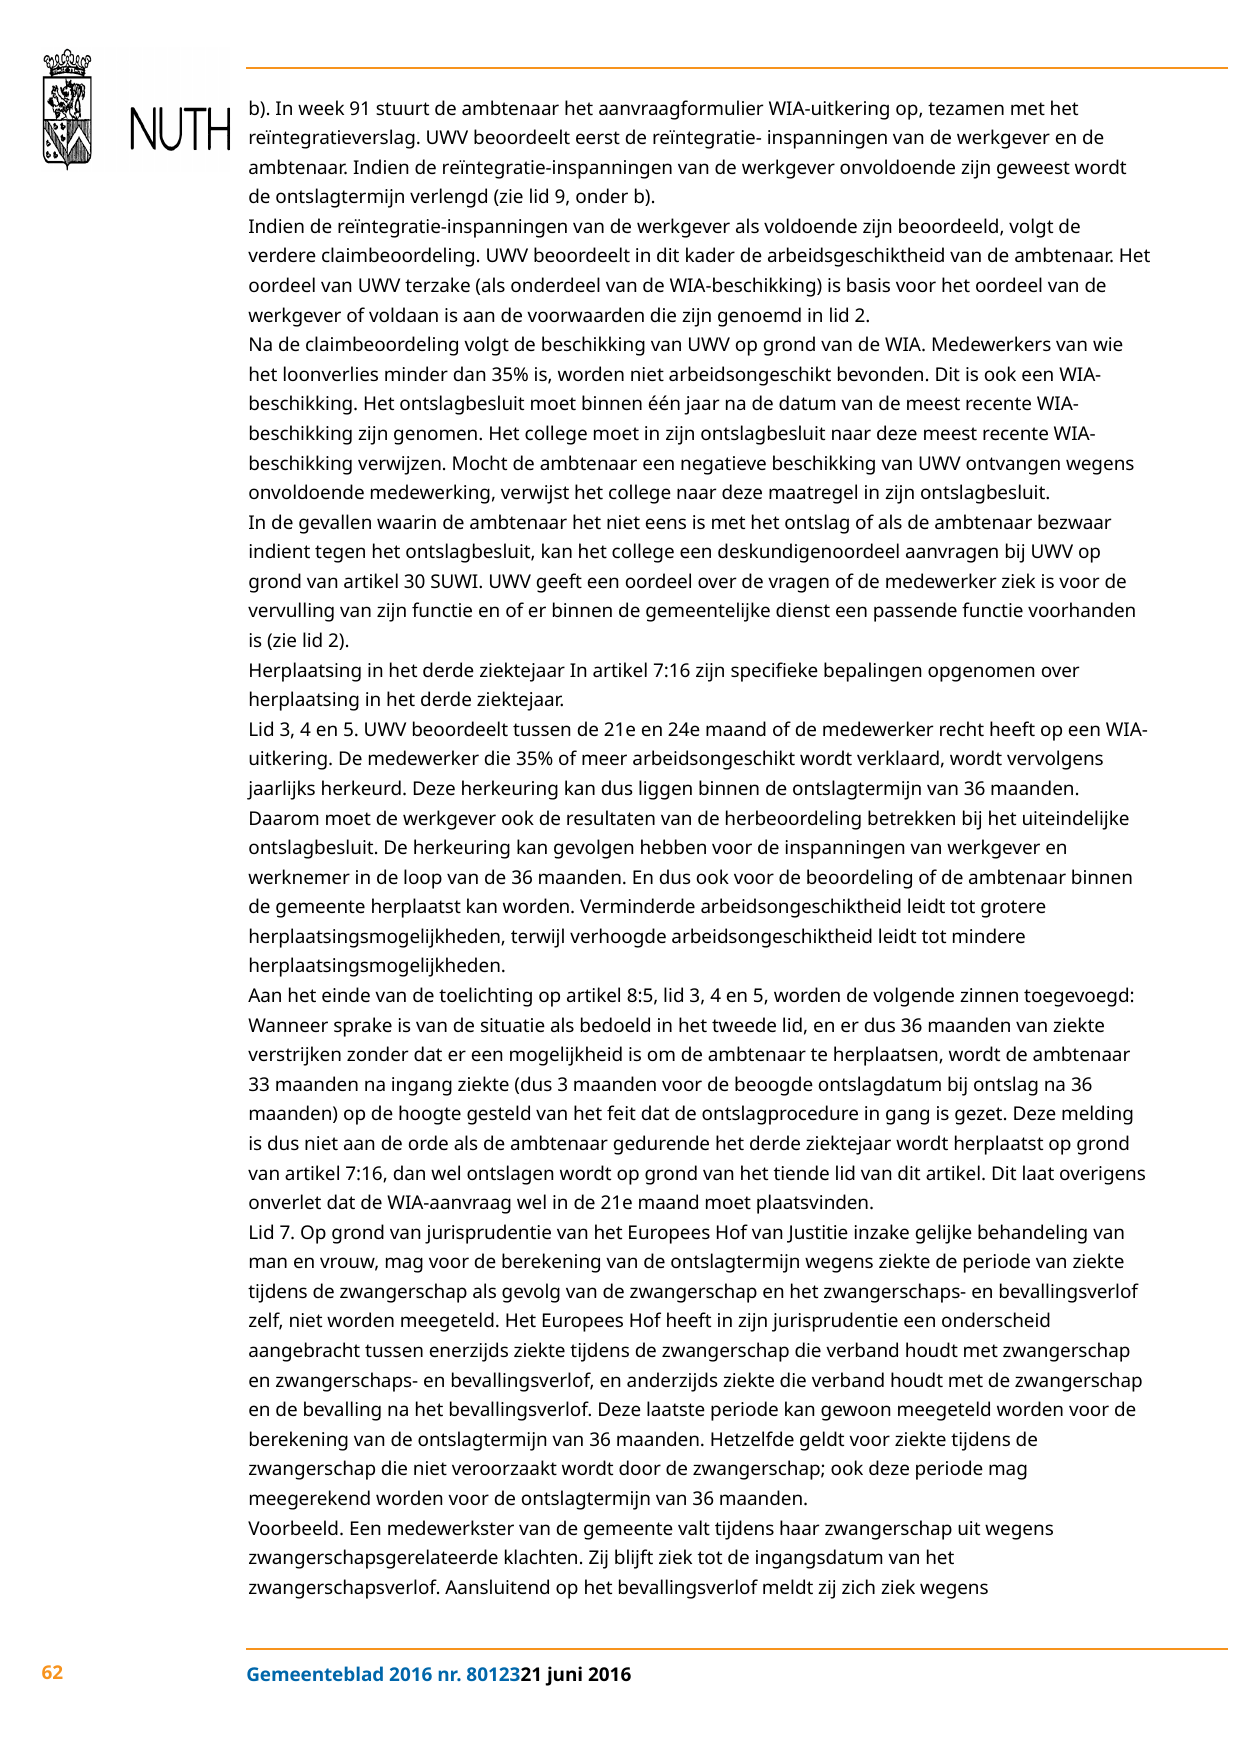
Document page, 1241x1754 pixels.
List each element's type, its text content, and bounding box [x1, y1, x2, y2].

text In de gevallen waarin de ambtenaar het niet eens is met het ontslag of als de ambtenaar bezwaar indient tegen het ontslagbesluit, kan het college een deskundigenoordeel aanvragen bij UWV op grond van artikel 30 SUWI. UWV geeft een oordeel over de vragen of de medewerker ziek is voor de vervulling van zijn functie en of er binnen de gemeentelijke dienst een passende functie voorhanden is (zie lid 2). [248, 509, 1152, 653]
text Lid 3, 4 en 5. UWV beoordeelt tussen de 21e en 24e maand of de medewerker recht heeft op een WIA-uitkering. De medewerker die 35% of meer arbeidsongeschikt wordt verklaard, wordt vervolgens jaarlijks herkeurd. Deze herkeuring kan dus liggen binnen de ontslagtermijn van 36 maanden. Daarom moet de werkgever ook de resultaten van de herbeoordeling betrekken bij het uiteindelijke ontslagbesluit. De herkeuring kan gevolgen hebben voor de inspanningen van werkgever en werknemer in de loop van de 36 maanden. En dus ook voor de beoordeling of de ambtenaar binnen de gemeente herplaatst kan worden. Verminderde arbeidsongeschiktheid leidt tot grotere herplaatsingsmogelijkheden, terwijl verhoogde arbeidsongeschiktheid leidt tot mindere herplaatsingsmogelijkheden. [248, 716, 1152, 978]
text b). In week 91 stuurt de ambtenaar het aanvraagformulier WIA-uitkering op, tezamen met het reïntegratieverslag. UWV beoordeelt eerst de reïntegratie- inspanningen van de werkgever en de ambtenaar. Indien de reïntegratie-inspanningen van de werkgever onvoldoende zijn geweest wordt de ontslagtermijn verlengd (zie lid 9, onder b). [248, 95, 1152, 209]
text Na de claimbeoordeling volgt de beschikking van UWV op grond van de WIA. Medewerkers van wie het loonverlies minder dan 35% is, worden niet arbeidsongeschikt bevonden. Dit is ook een WIA-beschikking. Het ontslagbesluit moet binnen één jaar na de datum van de meest recente WIA-beschikking zijn genomen. Het college moet in zijn ontslagbesluit naar deze meest recente WIA-beschikking verwijzen. Mocht de ambtenaar een negatieve beschikking van UWV ontvangen wegens onvoldoende medewerking, verwijst het college naar deze maatregel in zijn ontslagbesluit. [248, 331, 1152, 505]
text Voorbeeld. Een medewerkster van de gemeente valt tijdens haar zwangerschap uit wegens zwangerschapsgerelateerde klachten. Zij blijft ziek tot de ingangsdatum van het zwangerschapsverlof. Aansluitend op het bevallingsverlof meldt zij zich ziek wegens [248, 1515, 1152, 1600]
picture [41, 47, 231, 172]
text Herplaatsing in het derde ziektejaar In artikel 7:16 zijn specifieke bepalingen opgenomen over herplaatsing in het derde ziektejaar. [248, 657, 1152, 712]
text Indien de reïntegratie-inspanningen van de werkgever als voldoende zijn beoordeeld, volgt de verdere claimbeoordeling. UWV beoordeelt in dit kader de arbeidsgeschiktheid van de ambtenaar. Het oordeel van UWV terzake (als onderdeel van de WIA-beschikking) is basis voor het oordeel van de werkgever of voldaan is aan de voorwaarden die zijn genoemd in lid 2. [248, 213, 1152, 328]
text Aan het einde van de toelichting op artikel 8:5, lid 3, 4 en 5, worden de volgende zinnen toegevoegd: Wanneer sprake is van de situatie als bedoeld in het tweede lid, en er dus 36 maanden van ziekte verstrijken zonder dat er een mogelijkheid is om de ambtenaar te herplaatsen, wordt de ambtenaar 33 maanden na ingang ziekte (dus 3 maanden voor de beoogde ontslagdatum bij ontslag na 36 maanden) op de hoogte gesteld van het feit dat de ontslagprocedure in gang is gezet. Deze melding is dus niet aan de orde als de ambtenaar gedurende het derde ziektejaar wordt herplaatst op grond van artikel 7:16, dan wel ontslagen wordt op grond van het tiende lid van dit artikel. Dit laat overigens onverlet dat de WIA-aanvraag wel in de 21e maand moet plaatsvinden. [248, 982, 1152, 1215]
text Lid 7. Op grond van jurisprudentie van het Europees Hof van Justitie inzake gelijke behandeling van man en vrouw, mag voor de berekening van de ontslagtermijn wegens ziekte de periode van ziekte tijdens de zwangerschap als gevolg van de zwangerschap en het zwangerschaps- en bevallingsverlof zelf, niet worden meegeteld. Het Europees Hof heeft in zijn jurisprudentie een onderscheid aangebracht tussen enerzijds ziekte tijdens de zwangerschap die verband houdt met zwangerschap en zwangerschaps- en bevallingsverlof, en anderzijds ziekte die verband houdt met de zwangerschap en de bevalling na het bevallingsverlof. Deze laatste periode kan gewoon meegeteld worden voor de berekening van de ontslagtermijn van 36 maanden. Hetzelfde geldt voor ziekte tijdens de zwangerschap die niet veroorzaakt wordt door de zwangerschap; ook deze periode mag meegerekend worden voor de ontslagtermijn van 36 maanden. [248, 1219, 1152, 1511]
